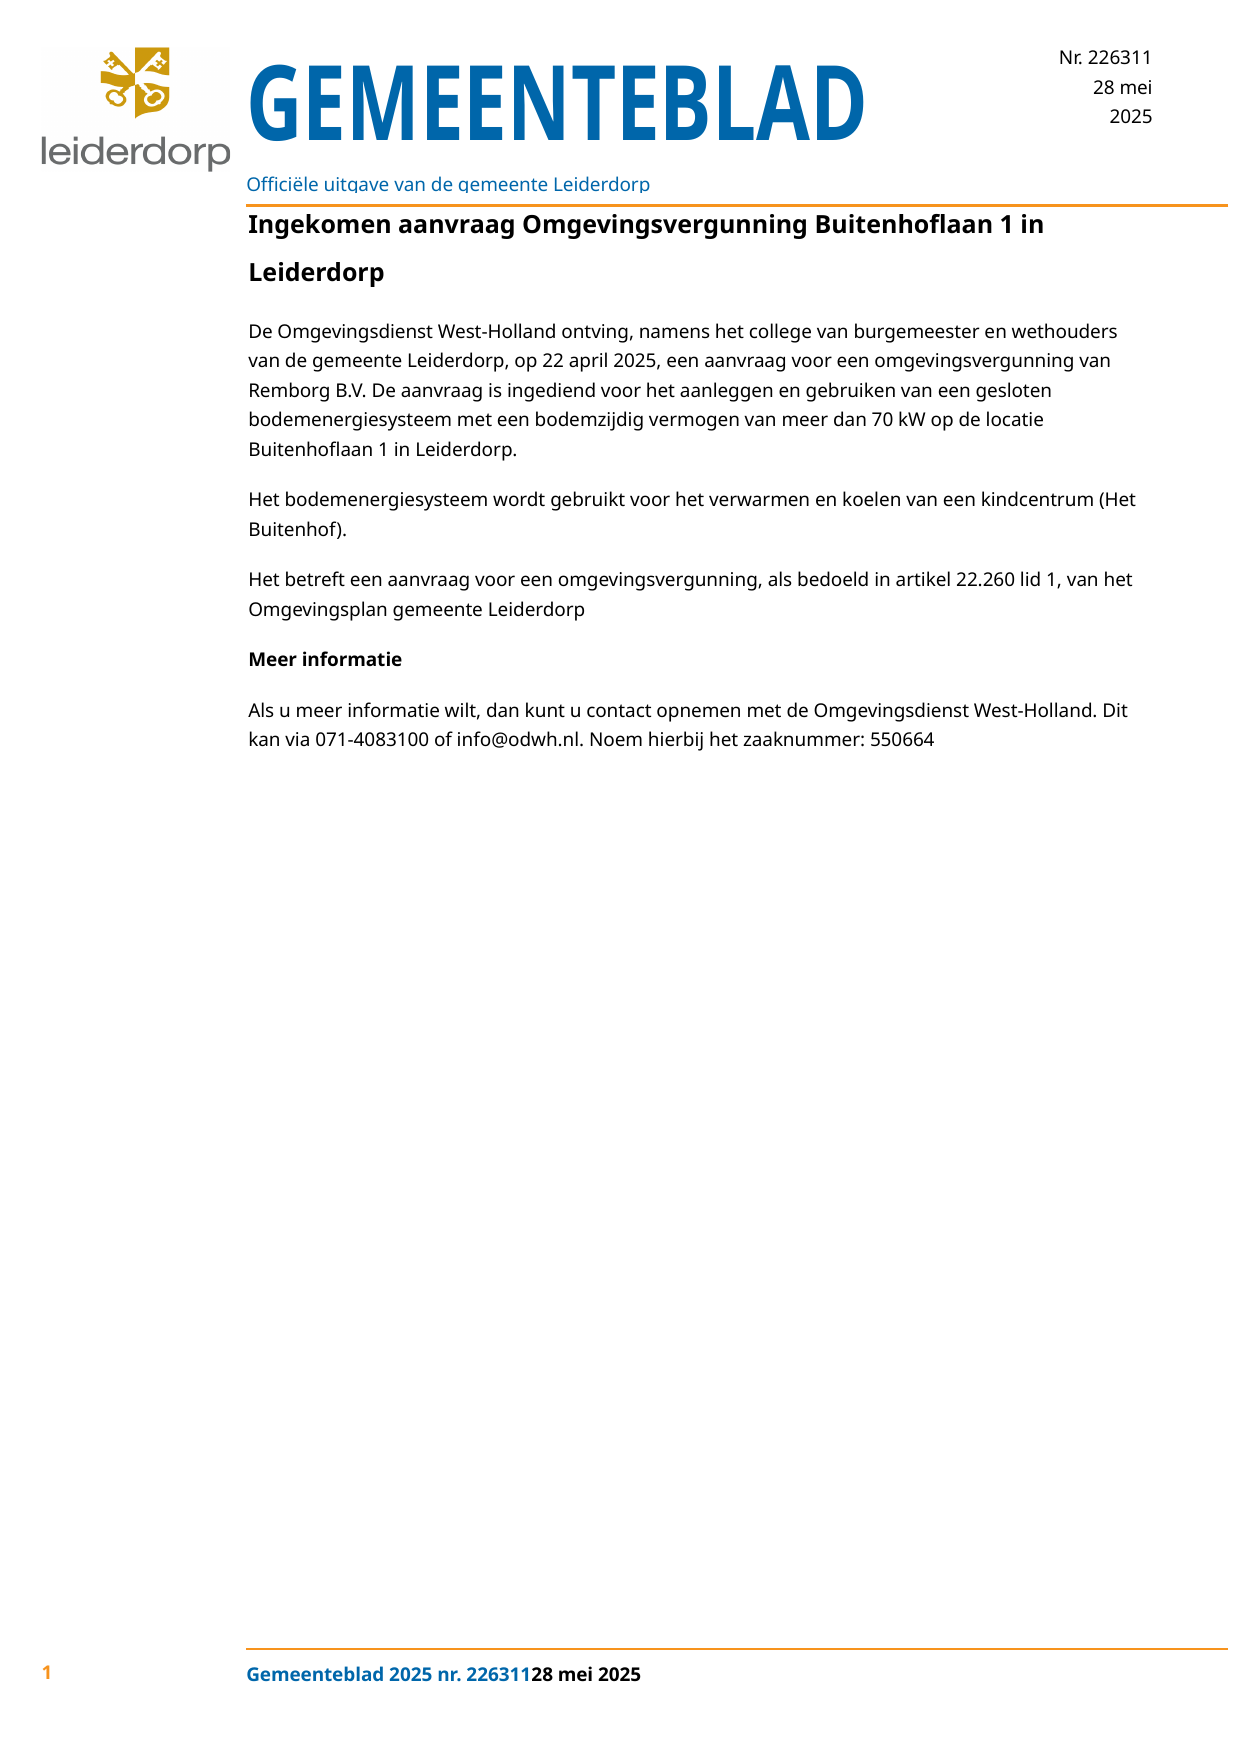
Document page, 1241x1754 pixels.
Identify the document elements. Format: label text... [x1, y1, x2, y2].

text Het bodemenergiesysteem wordt gebruikt voor het verwarmen en koelen van een kindcentrum (Het Buitenhof). [248, 487, 1152, 542]
text Als u meer informatie wilt, dan kunt u contact opnemen met de Omgevingsdienst West-Holland. Dit kan via 071-4083100 of info@odwh.nl. Noem hierbij het zaaknummer: 550664 [248, 697, 1152, 752]
picture [41, 47, 231, 172]
text Ingekomen aanvraag Omgevingsvergunning Buitenhoflaan 1 in Leiderdorp [248, 207, 1152, 288]
text Meer informatie [248, 647, 1152, 672]
text Het betreft een aanvraag voor een omgevingsvergunning, als bedoeld in artikel 22.260 lid 1, van het Omgevingsplan gemeente Leiderdorp [248, 567, 1152, 622]
text De Omgevingsdienst West-Holland ontving, namens het college van burgemeester en wethouders van de gemeente Leiderdorp, op 22 april 2025, een aanvraag voor een omgevingsvergunning van Remborg B.V. De aanvraag is ingediend voor het aanleggen en gebruiken van een gesloten bodemenergiesysteem met een bodemzijdig vermogen van meer dan 70 kW op de locatie Buitenhoflaan 1 in Leiderdorp. [248, 318, 1152, 462]
